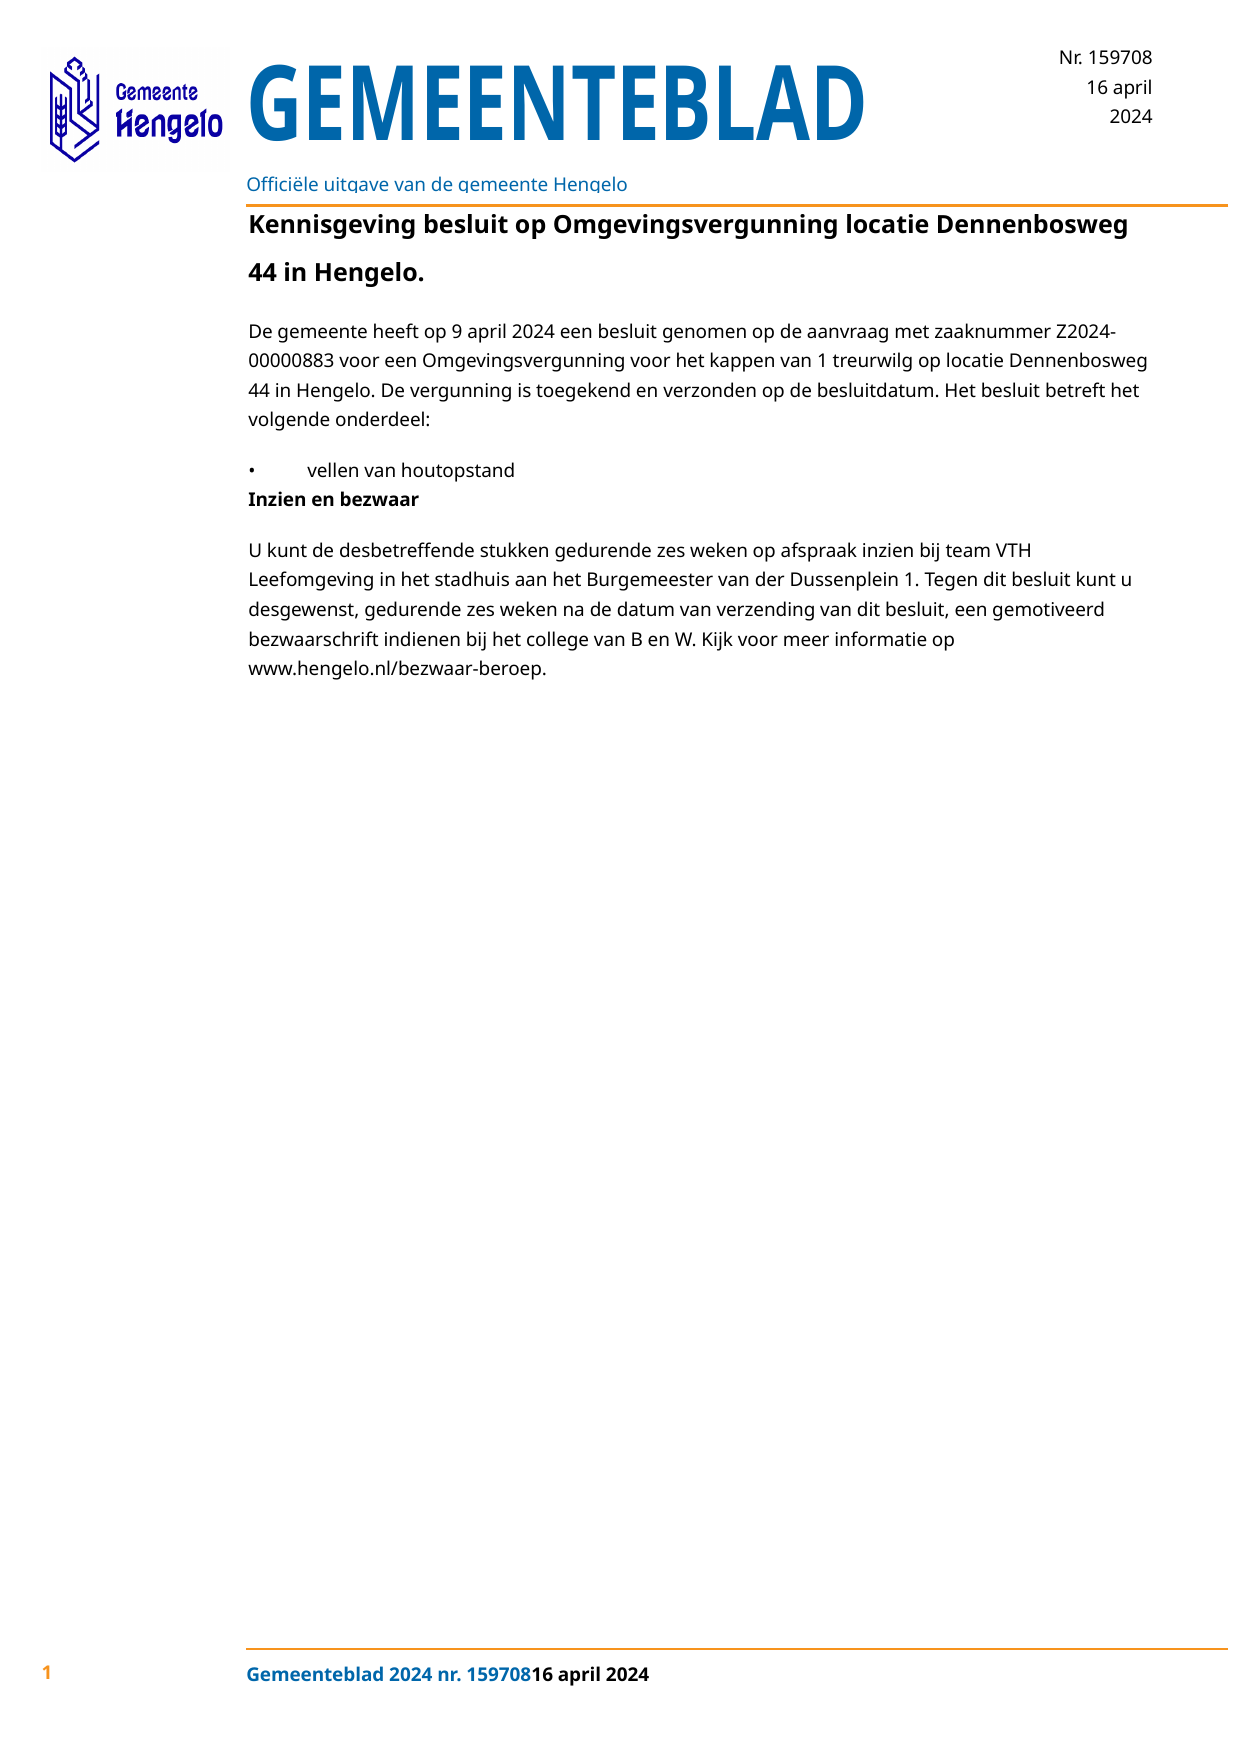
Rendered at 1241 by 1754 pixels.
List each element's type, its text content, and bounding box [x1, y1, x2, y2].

text U kunt de desbetreffende stukken gedurende zes weken op afspraak inzien bij team VTH Leefomgeving in het stadhuis aan het Burgemeester van der Dussenplein 1. Tegen dit besluit kunt u desgewenst, gedurende zes weken na de datum van verzending van dit besluit, een gemotiveerd bezwaarschrift indienen bij het college van B en W. Kijk voor meer informatie op www.hengelo.nl/bezwaar-beroep. [248, 537, 1152, 681]
picture [41, 47, 231, 172]
text Kennisgeving besluit op Omgevingsvergunning locatie Dennenbosweg 44 in Hengelo. [248, 207, 1152, 288]
list vellen van houtopstand [248, 457, 1152, 483]
text Inzien en bezwaar [248, 487, 1152, 512]
text De gemeente heeft op 9 april 2024 een besluit genomen op de aanvraag met zaaknummer Z2024-00000883 voor een Omgevingsvergunning voor het kappen van 1 treurwilg op locatie Dennenbosweg 44 in Hengelo. De vergunning is toegekend en verzonden op de besluitdatum. Het besluit betreft het volgende onderdeel: [248, 318, 1152, 432]
